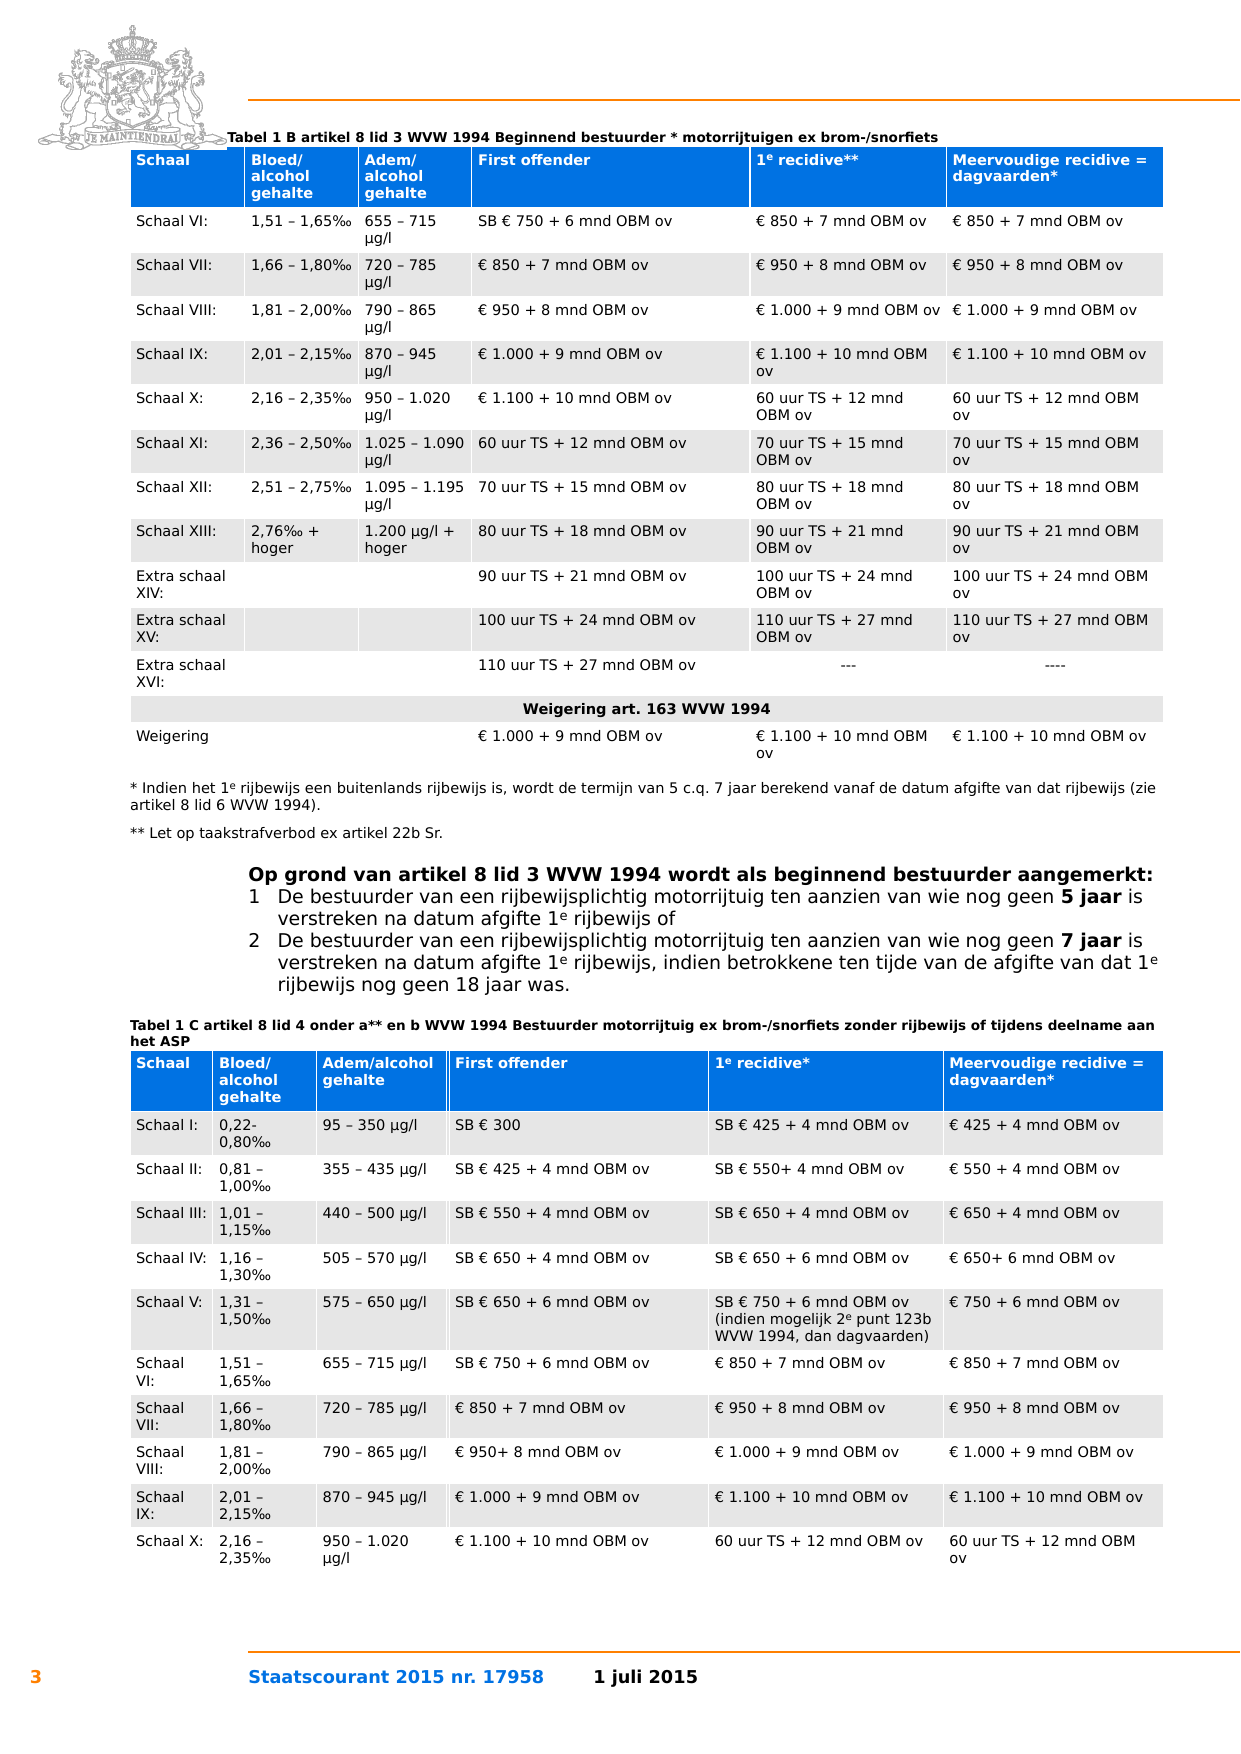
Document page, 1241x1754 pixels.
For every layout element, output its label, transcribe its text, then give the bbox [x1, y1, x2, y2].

table_header Tabel 1 C artikel 8 lid 4 onder a** en b WVW 1994 Bestuurder motorrijtuig ex brom-/snorfiets zonder rijbewijs of tijdens deelname aan het ASP [130, 1018, 1163, 1049]
table_cell € 1.100 + 10 mnd OBM ov [751, 341, 946, 384]
table_cell [245, 608, 358, 651]
table_cell 2,36 – 2,50‰ [245, 430, 358, 473]
table_cell 575 – 650 µg/l [317, 1289, 446, 1350]
table_cell € 425 + 4 mnd OBM ov [944, 1112, 1163, 1155]
table_cell 60 uur TS + 12 mnd OBM ov [944, 1528, 1163, 1572]
table_cell Extra schaal XV: [131, 608, 244, 651]
table_cell € 1.000 + 9 mnd OBM ov [472, 341, 749, 384]
table_cell € 850 + 7 mnd OBM ov [709, 1351, 943, 1394]
table_cell € 850 + 7 mnd OBM ov [947, 208, 1163, 251]
table_cell Schaal I: [131, 1112, 212, 1155]
table_cell [359, 563, 471, 606]
table_cell € 950 + 8 mnd OBM ov [472, 297, 749, 340]
table_cell 1,01 – 1,15‰ [213, 1201, 316, 1244]
table_cell 100 uur TS + 24 mnd OBM ov [472, 608, 749, 651]
table_cell 720 – 785 µg/l [359, 253, 471, 296]
table_cell Meervoudige recidive = dagvaarden* [944, 1051, 1163, 1111]
table_cell 655 – 715 µg/l [359, 208, 471, 251]
table_cell € 1.000 + 9 mnd OBM ov [709, 1440, 943, 1483]
table_cell € 1.100 + 10 mnd OBM ov [944, 1484, 1163, 1527]
table_cell € 950+ 8 mnd OBM ov [450, 1440, 708, 1483]
table_cell SB € 650 + 6 mnd OBM ov [450, 1289, 708, 1350]
table_cell Schaal IX: [131, 1484, 212, 1527]
table_cell 110 uur TS + 27 mnd OBM ov [472, 652, 749, 695]
table_cell SB € 650 + 4 mnd OBM ov [709, 1201, 943, 1244]
table_cell [359, 608, 471, 651]
table_cell € 950 + 8 mnd OBM ov [947, 253, 1163, 296]
table_cell SB € 425 + 4 mnd OBM ov [450, 1156, 708, 1199]
table_header Tabel 1 B artikel 8 lid 3 WVW 1994 Beginnend bestuurder * motorrijtuigen ex brom-/snorfiets [227, 130, 1163, 146]
table_cell 950 – 1.020 µg/l [317, 1528, 446, 1572]
table_cell 790 – 865 µg/l [317, 1440, 446, 1483]
table_cell 440 – 500 µg/l [317, 1201, 446, 1244]
table_cell SB € 750 + 6 mnd OBM ov [472, 208, 749, 251]
table_cell € 1.000 + 9 mnd OBM ov [472, 724, 749, 767]
table_cell 90 uur TS + 21 mnd OBM ov [751, 519, 946, 562]
table_cell Schaal XII: [131, 474, 244, 518]
table_cell 2,01 – 2,15‰ [213, 1484, 316, 1527]
table_cell 2,16 – 2,35‰ [245, 386, 358, 429]
table_cell Schaal VI: [131, 208, 244, 251]
table_cell SB € 650 + 6 mnd OBM ov [709, 1245, 943, 1288]
table_cell 1e recidive** [751, 147, 946, 207]
table_cell Schaal VII: [131, 253, 244, 296]
table_cell 2,16 – 2,35‰ [213, 1528, 316, 1572]
table_cell Schaal VIII: [131, 297, 244, 340]
table_cell 0,22- 0,80‰ [213, 1112, 316, 1155]
table_cell € 1.100 + 10 mnd OBM ov [472, 386, 749, 429]
table_cell € 950 + 8 mnd OBM ov [751, 253, 946, 296]
table_cell SB € 425 + 4 mnd OBM ov [709, 1112, 943, 1155]
table_cell 80 uur TS + 18 mnd OBM ov [751, 474, 946, 518]
table_cell 355 – 435 µg/l [317, 1156, 446, 1199]
table_cell 60 uur TS + 12 mnd OBM ov [709, 1528, 943, 1572]
table_cell 60 uur TS + 12 mnd OBM ov [947, 386, 1163, 429]
table_cell € 650 + 4 mnd OBM ov [944, 1201, 1163, 1244]
table_cell First offender [450, 1051, 708, 1111]
table_cell € 1.000 + 9 mnd OBM ov [450, 1484, 708, 1527]
table_cell 950 – 1.020 µg/l [359, 386, 471, 429]
table_cell Schaal IV: [131, 1245, 212, 1288]
table_cell 870 – 945 µg/l [359, 341, 471, 384]
table_cell 2,76‰ + hoger [245, 519, 358, 562]
table_cell 1,81 – 2,00‰ [213, 1440, 316, 1483]
table_cell 1,31 – 1,50‰ [213, 1289, 316, 1350]
table_cell € 1.100 + 10 mnd OBM ov [947, 724, 1163, 767]
table_cell € 650+ 6 mnd OBM ov [944, 1245, 1163, 1288]
table_cell [245, 652, 358, 695]
text 2 De bestuurder van een rijbewijsplichtig motorrijtuig ten aanzien van wie nog geen 7 jaar is verstreken na datum afgifte 1e rijbewijs, indien betrokkene ten tijde van de afgifte van dat 1e rijbewijs nog geen 18 jaar was. [248, 930, 1163, 996]
table_cell 1,16 – 1,30‰ [213, 1245, 316, 1288]
table_cell Schaal X: [131, 1528, 212, 1572]
table_cell 1,81 – 2,00‰ [245, 297, 358, 340]
table_cell 110 uur TS + 27 mnd OBM ov [947, 608, 1163, 651]
table_cell Extra schaal XVI: [131, 652, 244, 695]
table_cell Meervoudige recidive = dagvaarden* [947, 147, 1163, 207]
table_cell 720 – 785 µg/l [317, 1395, 446, 1438]
table_cell Schaal II: [131, 1156, 212, 1199]
table_cell 790 – 865 µg/l [359, 297, 471, 340]
table_cell Adem/alcohol gehalte [317, 1051, 446, 1111]
table_cell 100 uur TS + 24 mnd OBM ov [751, 563, 946, 606]
table_cell 60 uur TS + 12 mnd OBM ov [751, 386, 946, 429]
table_cell * Indien het 1e rijbewijs een buitenlands rijbewijs is, wordt de termijn van 5 c.q. 7 jaar berekend vanaf de datum afgifte van dat rijbewijs (zie artikel 8 lid 6 WVW 1994). ** Let op taakstrafverbod ex artikel 22b Sr. [130, 768, 1163, 842]
table_cell SB € 650 + 4 mnd OBM ov [450, 1245, 708, 1288]
table_cell Schaal III: [131, 1201, 212, 1244]
table_cell SB € 750 + 6 mnd OBM ov (indien mogelijk 2e punt 123b WVW 1994, dan dagvaarden) [709, 1289, 943, 1350]
table_cell 80 uur TS + 18 mnd OBM ov [947, 474, 1163, 518]
table_cell 1,66 – 1,80‰ [213, 1395, 316, 1438]
table_cell Extra schaal XIV: [131, 563, 244, 606]
table_cell 1,51 – 1,65‰ [213, 1351, 316, 1394]
text Op grond van artikel 8 lid 3 WVW 1994 wordt als beginnend bestuurder aangemerkt: [248, 864, 1163, 886]
table_cell € 1.000 + 9 mnd OBM ov [944, 1440, 1163, 1483]
table_cell € 1.000 + 9 mnd OBM ov [751, 297, 946, 340]
table_cell [359, 652, 471, 695]
table_cell Schaal V: [131, 1289, 212, 1350]
table_cell € 750 + 6 mnd OBM ov [944, 1289, 1163, 1350]
table_cell 95 – 350 µg/l [317, 1112, 446, 1155]
table_cell € 1.100 + 10 mnd OBM ov [709, 1484, 943, 1527]
table_cell Weigering art. 163 WVW 1994 [131, 696, 1163, 722]
table_cell Schaal IX: [131, 341, 244, 384]
table_cell ---- [947, 652, 1163, 695]
table_cell 70 uur TS + 15 mnd OBM ov [947, 430, 1163, 473]
table_cell Schaal VIII: [131, 1440, 212, 1483]
table_cell 90 uur TS + 21 mnd OBM ov [472, 563, 749, 606]
table_cell 1.200 µg/l + hoger [359, 519, 471, 562]
table_cell Adem/alcohol gehalte [359, 147, 471, 207]
table_cell Schaal [131, 1051, 212, 1111]
picture [38, 25, 227, 150]
table_cell Schaal X: [131, 386, 244, 429]
table_cell 2,51 – 2,75‰ [245, 474, 358, 518]
table_cell € 850 + 7 mnd OBM ov [450, 1395, 708, 1438]
table_cell € 950 + 8 mnd OBM ov [709, 1395, 943, 1438]
table_cell € 1.100 + 10 mnd OBM ov [751, 724, 946, 767]
table_cell Weigering [131, 724, 471, 767]
table_cell Bloed/alcohol gehalte [245, 147, 358, 207]
table_cell 1.095 – 1.195 µg/l [359, 474, 471, 518]
table_cell SB € 750 + 6 mnd OBM ov [450, 1351, 708, 1394]
table_cell 655 – 715 µg/l [317, 1351, 446, 1394]
table_cell 1,66 – 1,80‰ [245, 253, 358, 296]
table_cell € 1.100 + 10 mnd OBM ov [450, 1528, 708, 1572]
text 1 De bestuurder van een rijbewijsplichtig motorrijtuig ten aanzien van wie nog geen 5 jaar is verstreken na datum afgifte 1e rijbewijs of [248, 886, 1163, 930]
table_cell € 850 + 7 mnd OBM ov [751, 208, 946, 251]
table_cell 70 uur TS + 15 mnd OBM ov [472, 474, 749, 518]
table_cell € 1.100 + 10 mnd OBM ov [947, 341, 1163, 384]
table_cell Schaal XIII: [131, 519, 244, 562]
table_cell 100 uur TS + 24 mnd OBM ov [947, 563, 1163, 606]
table_cell € 850 + 7 mnd OBM ov [472, 253, 749, 296]
table_cell 80 uur TS + 18 mnd OBM ov [472, 519, 749, 562]
table_cell 90 uur TS + 21 mnd OBM ov [947, 519, 1163, 562]
table_cell Schaal [131, 147, 244, 207]
table_cell 110 uur TS + 27 mnd OBM ov [751, 608, 946, 651]
table_cell [245, 563, 358, 606]
table_cell € 1.000 + 9 mnd OBM ov [947, 297, 1163, 340]
table_cell 70 uur TS + 15 mnd OBM ov [751, 430, 946, 473]
table_cell 505 – 570 µg/l [317, 1245, 446, 1288]
table_cell Schaal XI: [131, 430, 244, 473]
table_cell Schaal VI: [131, 1351, 212, 1394]
table_cell 1,51 – 1,65‰ [245, 208, 358, 251]
table_cell SB € 550 + 4 mnd OBM ov [450, 1201, 708, 1244]
table_cell 1e recidive* [709, 1051, 943, 1111]
table_cell 1.025 – 1.090 µg/l [359, 430, 471, 473]
table_cell 2,01 – 2,15‰ [245, 341, 358, 384]
table_cell 60 uur TS + 12 mnd OBM ov [472, 430, 749, 473]
table_cell 870 – 945 µg/l [317, 1484, 446, 1527]
table_cell € 550 + 4 mnd OBM ov [944, 1156, 1163, 1199]
table_cell SB € 550+ 4 mnd OBM ov [709, 1156, 943, 1199]
table_cell € 950 + 8 mnd OBM ov [944, 1395, 1163, 1438]
table_cell € 850 + 7 mnd OBM ov [944, 1351, 1163, 1394]
table_cell Schaal VII: [131, 1395, 212, 1438]
table_cell Bloed/alcohol gehalte [213, 1051, 316, 1111]
table_cell --- [751, 652, 946, 695]
table_cell 0,81 – 1,00‰ [213, 1156, 316, 1199]
table_cell SB € 300 [450, 1112, 708, 1155]
table_cell First offender [472, 147, 749, 207]
